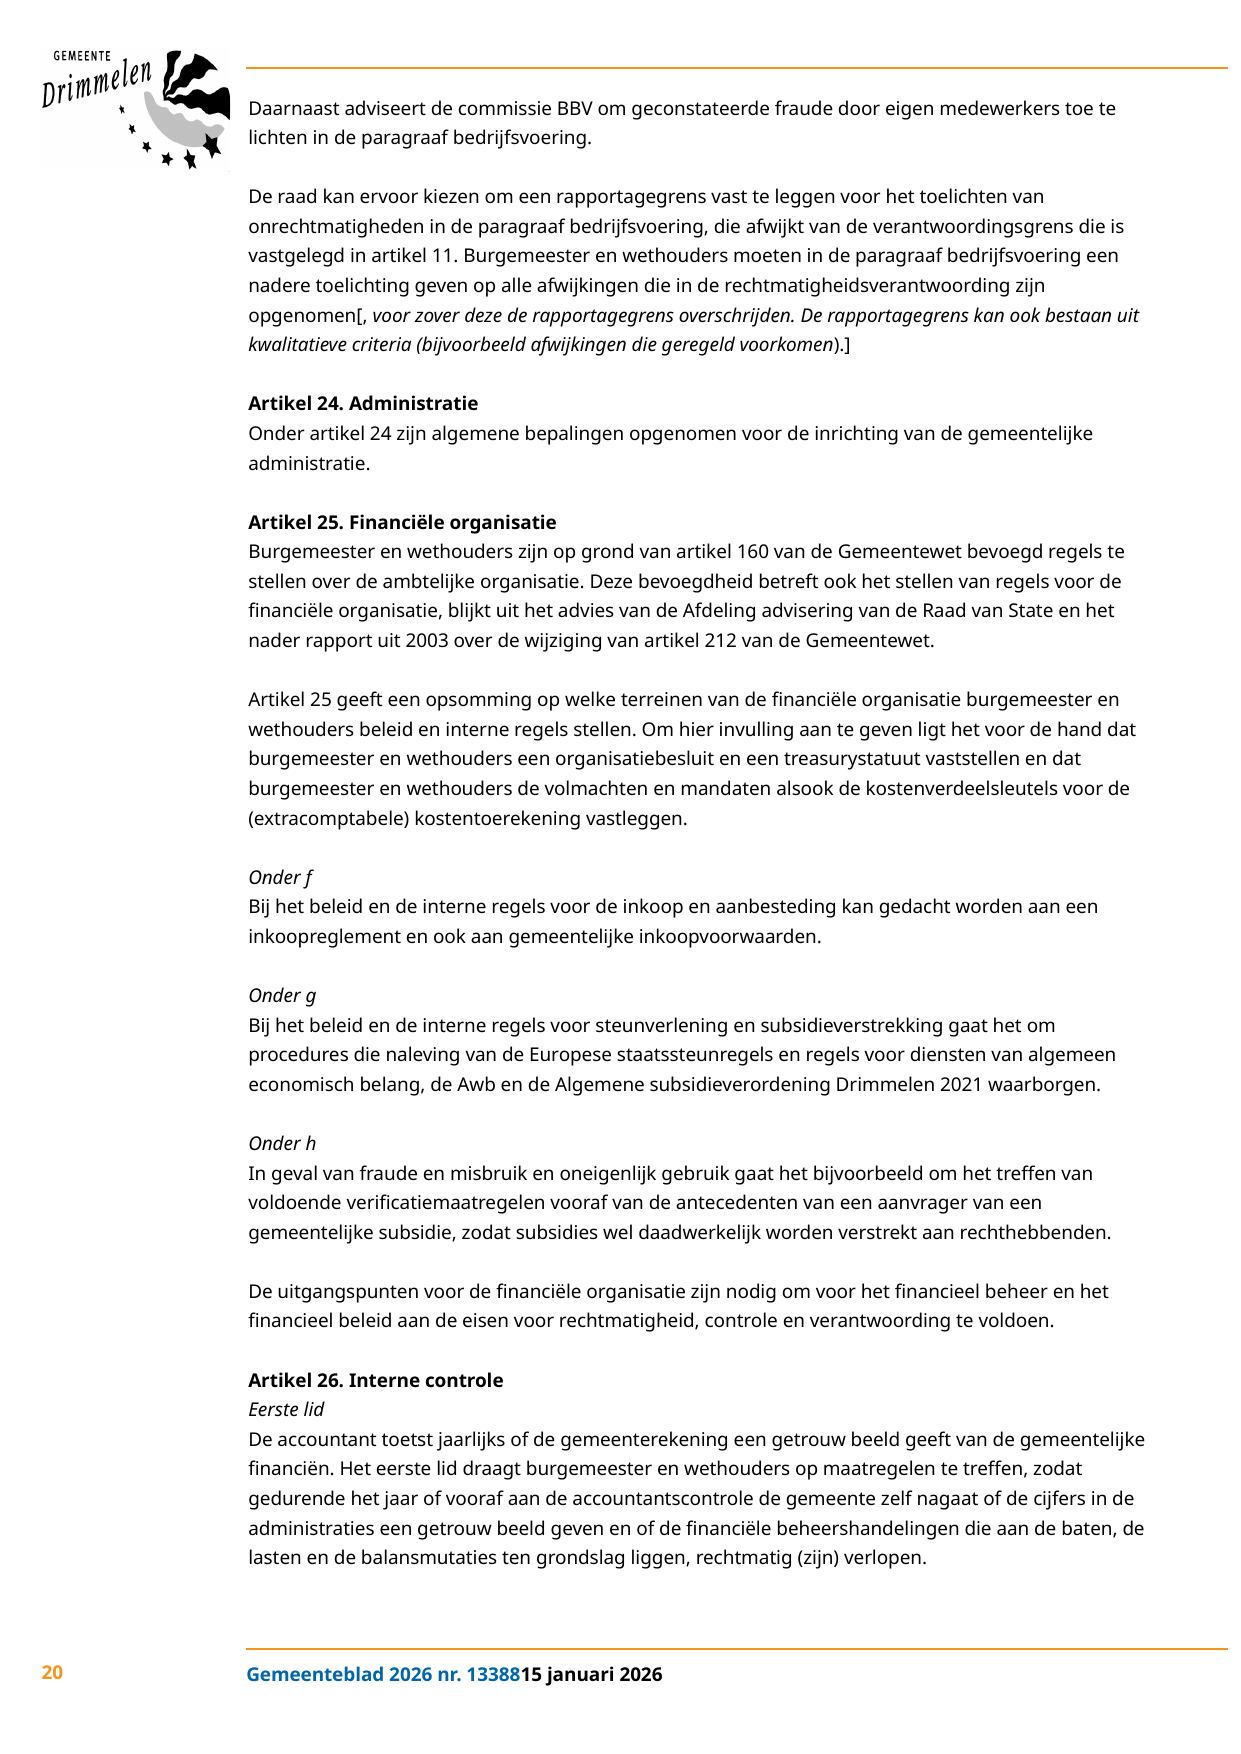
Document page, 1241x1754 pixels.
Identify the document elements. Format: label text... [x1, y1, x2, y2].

text Daarnaast adviseert de commissie BBV om geconstateerde fraude door eigen medewerkers toe te lichten in de paragraaf bedrijfsvoering. [248, 95, 1152, 150]
text Onder h [248, 1130, 1152, 1156]
text Artikel 24. Administratie [248, 391, 1152, 416]
text De raad kan ervoor kiezen om een rapportagegrens vast te leggen voor het toelichten van onrechtmatigheden in de paragraaf bedrijfsvoering, die afwijkt van de verantwoordingsgrens die is vastgelegd in artikel 11. Burgemeester en wethouders moeten in de paragraaf bedrijfsvoering een nadere toelichting geven op alle afwijkingen die in de rechtmatigheidsverantwoording zijn opgenomen[, voor zover deze de rapportagegrens overschrijden. De rapportagegrens kan ook bestaan uit kwalitatieve criteria (bijvoorbeeld afwijkingen die geregeld voorkomen).] [248, 183, 1152, 357]
text Onder artikel 24 zijn algemene bepalingen opgenomen voor de inrichting van de gemeentelijke administratie. [248, 420, 1152, 476]
text Artikel 25. Financiële organisatie [248, 509, 1152, 535]
text Artikel 26. Interne controle [248, 1367, 1152, 1393]
text Bij het beleid en de interne regels voor de inkoop en aanbesteding kan gedacht worden aan een inkoopreglement en ook aan gemeentelijke inkoopvoorwaarden. [248, 893, 1152, 949]
text De uitgangspunten voor de financiële organisatie zijn nodig om voor het financieel beheer en het financieel beleid aan de eisen voor rechtmatigheid, controle en verantwoording te voldoen. [248, 1278, 1152, 1333]
text Bij het beleid en de interne regels voor steunverlening en subsidieverstrekking gaat het om procedures die naleving van de Europese staatssteunregels en regels voor diensten van algemeen economisch belang, de Awb en de Algemene subsidieverordening Drimmelen 2021 waarborgen. [248, 1012, 1152, 1097]
picture [41, 47, 231, 172]
text Burgemeester en wethouders zijn op grond van artikel 160 van de Gemeentewet bevoegd regels te stellen over de ambtelijke organisatie. Deze bevoegdheid betreft ook het stellen van regels voor de financiële organisatie, blijkt uit het advies van de Afdeling advisering van de Raad van State en het nader rapport uit 2003 over de wijziging van artikel 212 van de Gemeentewet. [248, 538, 1152, 653]
text De accountant toetst jaarlijks of de gemeenterekening een getrouw beeld geeft van de gemeentelijke financiën. Het eerste lid draagt burgemeester en wethouders op maatregelen te treffen, zodat gedurende het jaar of vooraf aan de accountantscontrole de gemeente zelf nagaat of de cijfers in de administraties een getrouw beeld geven en of de financiële beheershandelingen die aan de baten, de lasten en de balansmutaties ten grondslag liggen, rechtmatig (zijn) verlopen. [248, 1426, 1152, 1570]
text Onder g [248, 982, 1152, 1008]
text Artikel 25 geeft een opsomming op welke terreinen van de financiële organisatie burgemeester en wethouders beleid en interne regels stellen. Om hier invulling aan te geven ligt het voor de hand dat burgemeester en wethouders een organisatiebesluit en een treasurystatuut vaststellen en dat burgemeester en wethouders de volmachten en mandaten alsook de kostenverdeelsleutels voor de (extracomptabele) kostentoerekening vastleggen. [248, 686, 1152, 831]
text In geval van fraude en misbruik en oneigenlijk gebruik gaat het bijvoorbeeld om het treffen van voldoende verificatiemaatregelen vooraf van de antecedenten van een aanvrager van een gemeentelijke subsidie, zodat subsidies wel daadwerkelijk worden verstrekt aan rechthebbenden. [248, 1160, 1152, 1245]
text Eerste lid [248, 1396, 1152, 1422]
text Onder f [248, 864, 1152, 890]
